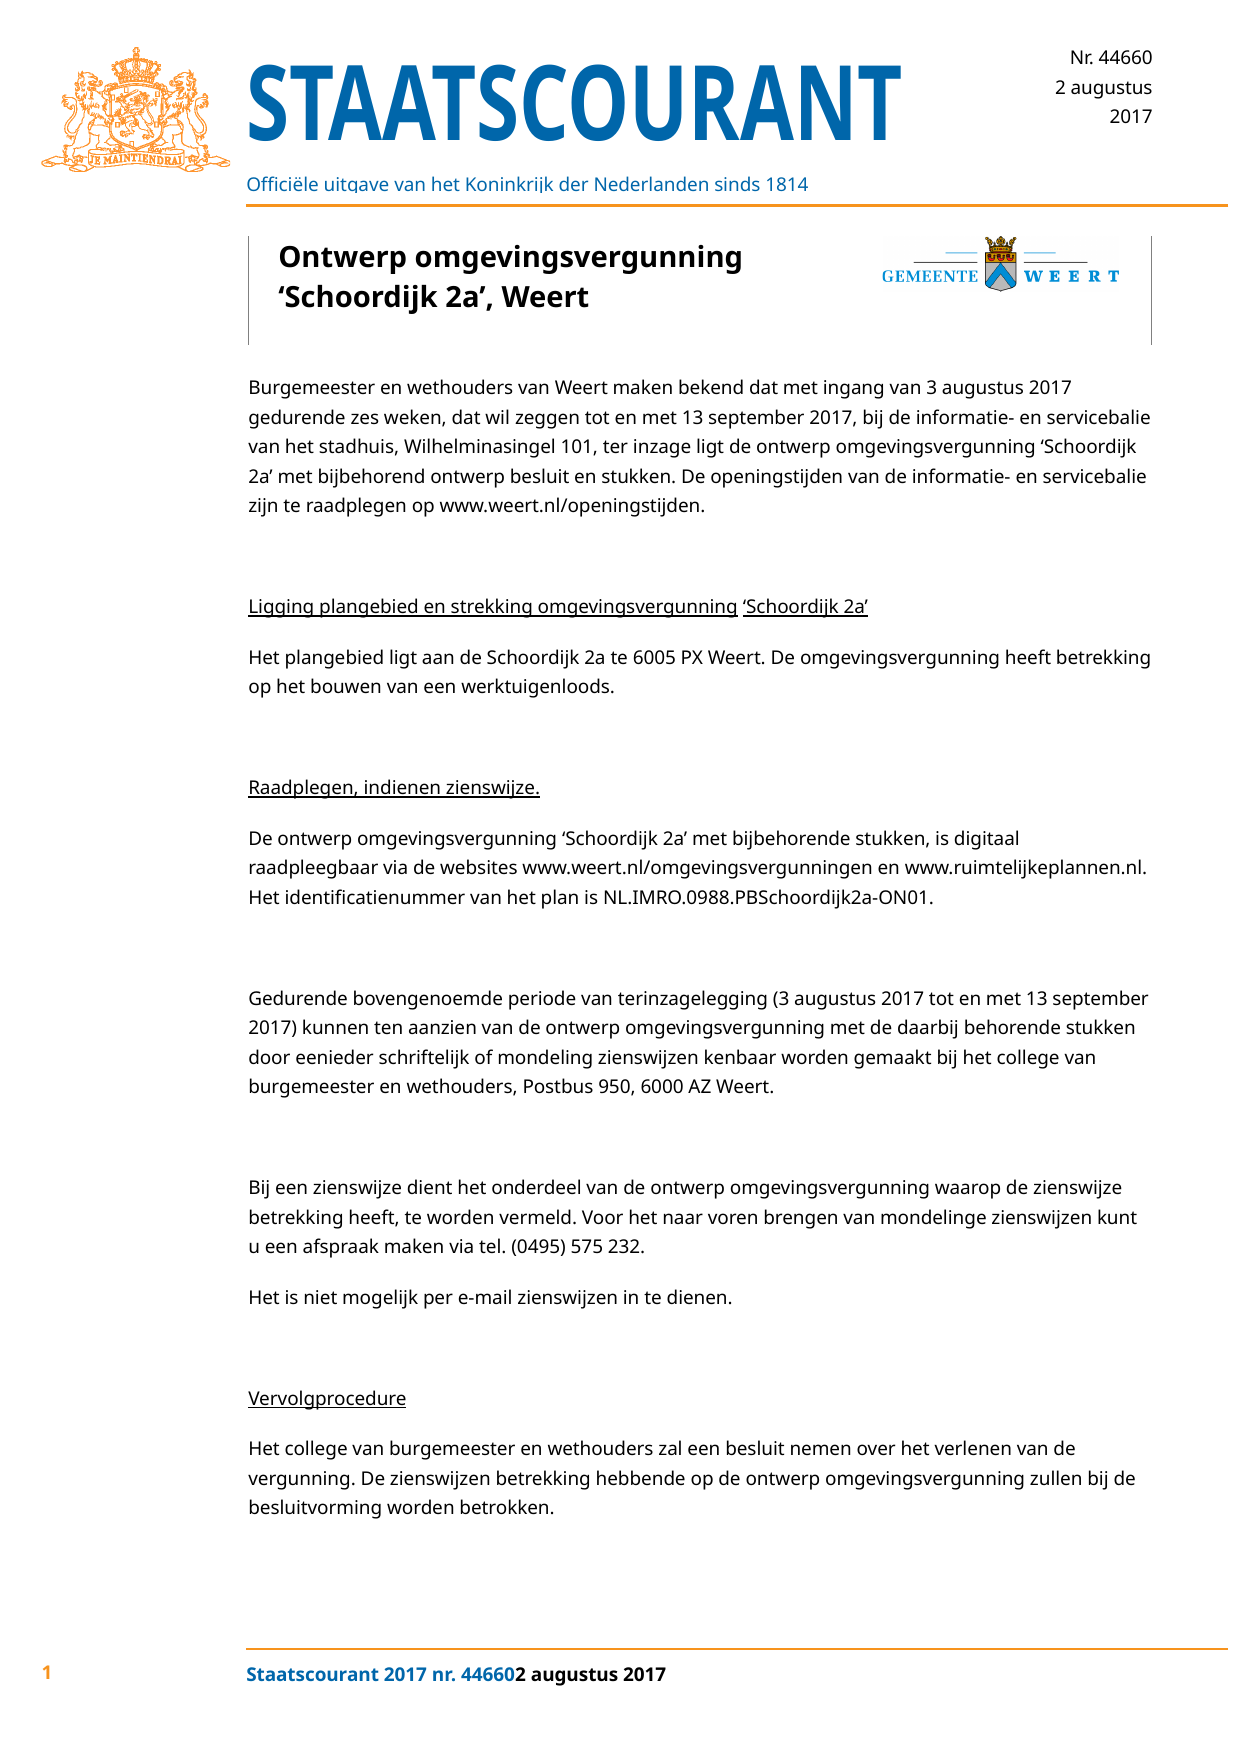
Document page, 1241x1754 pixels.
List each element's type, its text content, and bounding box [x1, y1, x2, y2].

text Het college van burgemeester en wethouders zal een besluit nemen over het verlenen van de vergunning. De zienswijzen betrekking hebbende op de ontwerp omgevingsvergunning zullen bij de besluitvorming worden betrokken. [248, 1435, 1152, 1520]
text Vervolgprocedure [248, 1385, 1152, 1410]
table_header Ontwerp omgevingsvergunning ‘Schoordijk 2a’, Weert [249, 236, 850, 345]
picture [882, 236, 1119, 292]
text Gedurende bovengenoemde periode van terinzagelegging (3 augustus 2017 tot en met 13 september 2017) kunnen ten aanzien van de ontwerp omgevingsvergunning met de daarbij behorende stukken door eenieder schriftelijk of mondeling zienswijzen kenbaar worden gemaakt bij het college van burgemeester en wethouders, Postbus 950, 6000 AZ Weert. [248, 985, 1152, 1099]
picture [41, 47, 231, 172]
text Ligging plangebied en strekking omgevingsvergunning ‘Schoordijk 2a’ [248, 593, 1152, 619]
table_header [850, 236, 1151, 345]
text Bij een zienswijze dient het onderdeel van de ontwerp omgevingsvergunning waarop de zienswijze betrekking heeft, te worden vermeld. Voor het naar voren brengen van mondelinge zienswijzen kunt u een afspraak maken via tel. (0495) 575 232. [248, 1174, 1152, 1259]
text Het plangebied ligt aan de Schoordijk 2a te 6005 PX Weert. De omgevingsvergunning heeft betrekking op het bouwen van een werktuigenloods. [248, 644, 1152, 699]
text Burgemeester en wethouders van Weert maken bekend dat met ingang van 3 augustus 2017 gedurende zes weken, dat wil zeggen tot en met 13 september 2017, bij de informatie- en servicebalie van het stadhuis, Wilhelminasingel 101, ter inzage ligt de ontwerp omgevingsvergunning ‘Schoordijk 2a’ met bijbehorend ontwerp besluit en stukken. De openingstijden van de informatie- en servicebalie zijn te raadplegen op www.weert.nl/openingstijden. [248, 374, 1152, 518]
text De ontwerp omgevingsvergunning ‘Schoordijk 2a’ met bijbehorende stukken, is digitaal raadpleegbaar via de websites www.weert.nl/omgevingsvergunningen en www.ruimtelijkeplannen.nl. Het identificatienummer van het plan is NL.IMRO.0988.PBSchoordijk2a-ON01. [248, 825, 1152, 909]
text Raadplegen, indienen zienswijze. [248, 774, 1152, 800]
text Het is niet mogelijk per e-mail zienswijzen in te dienen. [248, 1284, 1152, 1309]
